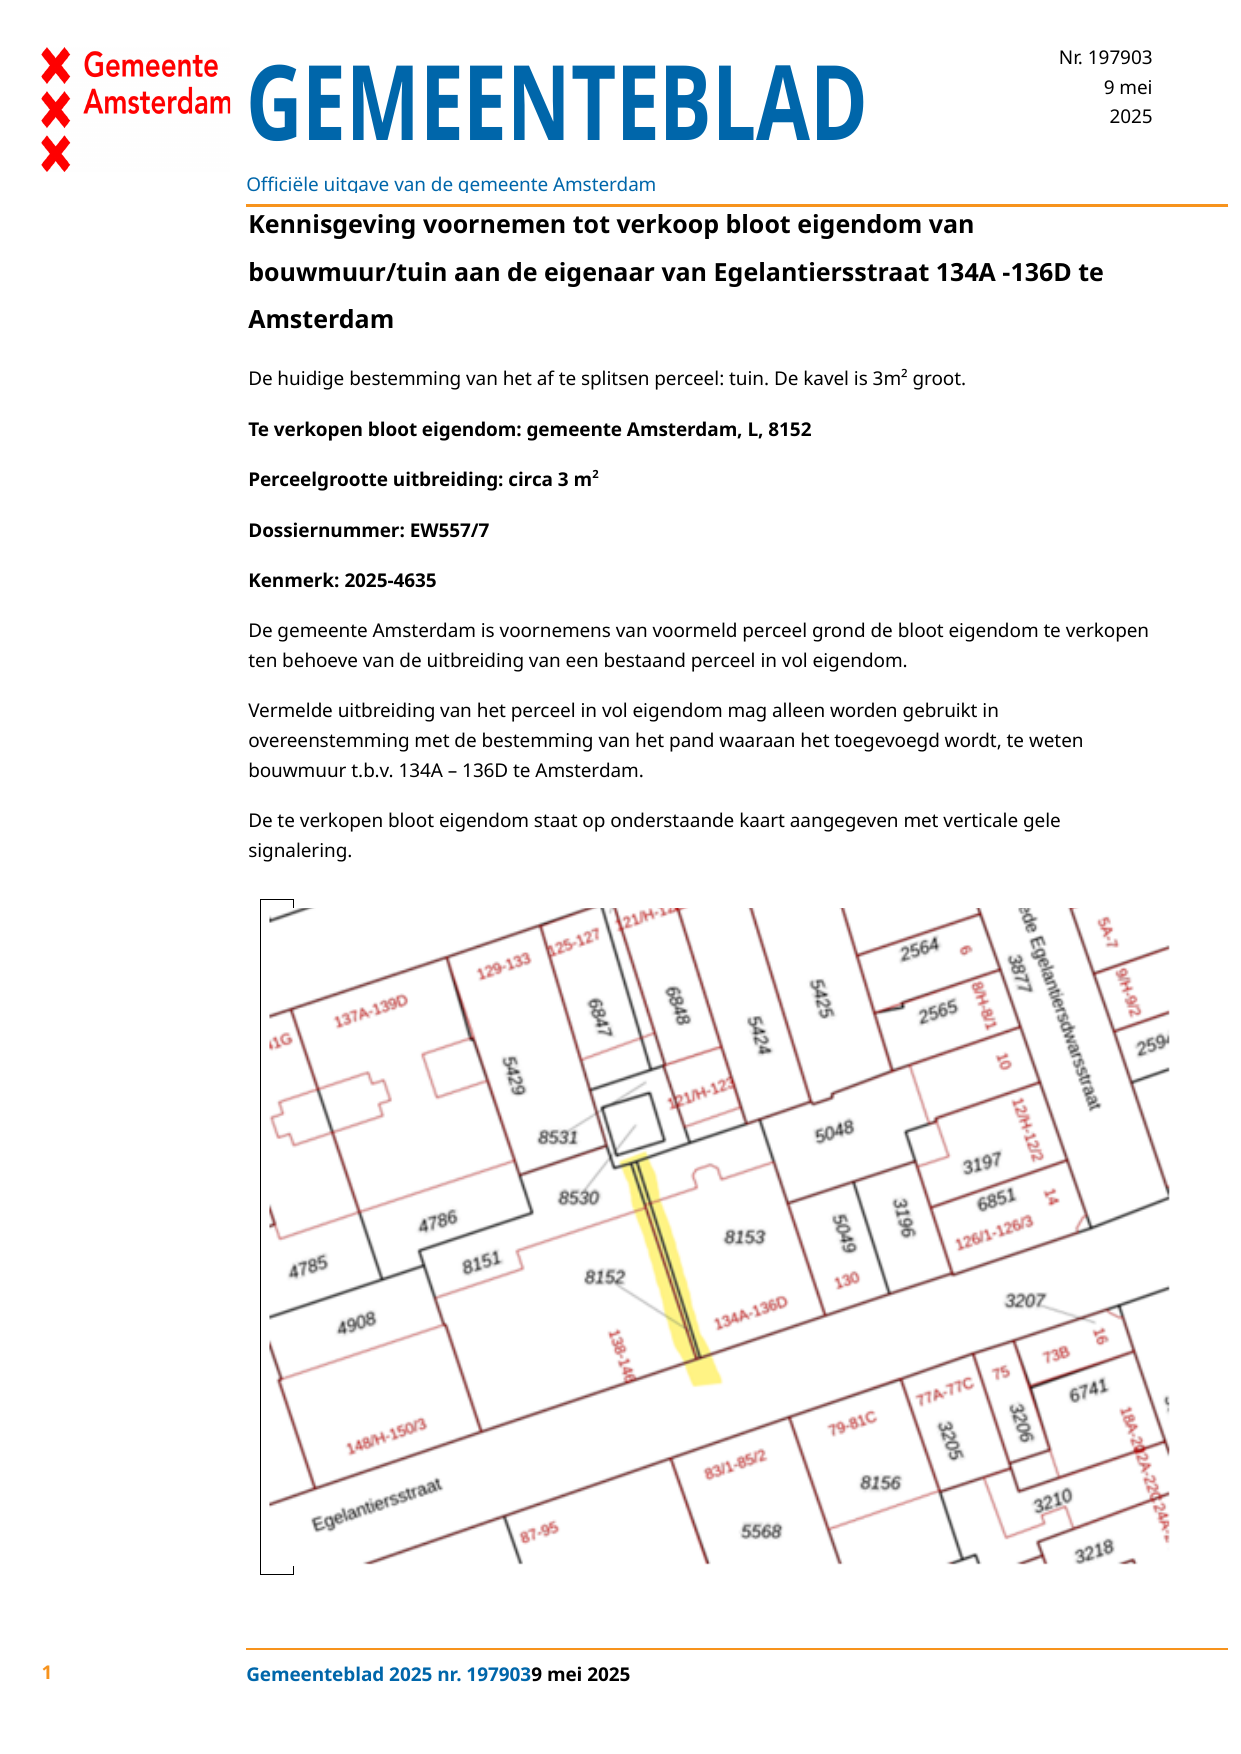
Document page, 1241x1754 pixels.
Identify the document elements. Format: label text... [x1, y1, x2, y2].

picture [41, 47, 231, 172]
text De huidige bestemming van het af te splitsen perceel: tuin. De kavel is 3m² groot. [248, 366, 1152, 391]
text Kennisgeving voornemen tot verkoop bloot eigendom van bouwmuur/tuin aan de eigenaar van Egelantiersstraat 134A -136D te Amsterdam [248, 207, 1152, 336]
text Perceelgrootte uitbreiding: circa 3 m2 [248, 466, 1152, 492]
text Kenmerk: 2025-4635 [248, 567, 1152, 593]
text De te verkopen bloot eigendom staat op onderstaande kaart aangegeven met verticale gele signalering. [248, 807, 1152, 862]
text De gemeente Amsterdam is voornemens van voormeld perceel grond de bloot eigendom te verkopen ten behoeve van de uitbreiding van een bestaand perceel in vol eigendom. [248, 618, 1152, 673]
text Dossiernummer: EW557/7 [248, 517, 1152, 542]
picture [268, 908, 1173, 1566]
text Te verkopen bloot eigendom: gemeente Amsterdam, L, 8152 [248, 416, 1152, 442]
text Vermelde uitbreiding van het perceel in vol eigendom mag alleen worden gebruikt in overeenstemming met de bestemming van het pand waaraan het toegevoegd wordt, te weten bouwmuur t.b.v. 134A – 136D te Amsterdam. [248, 698, 1152, 782]
